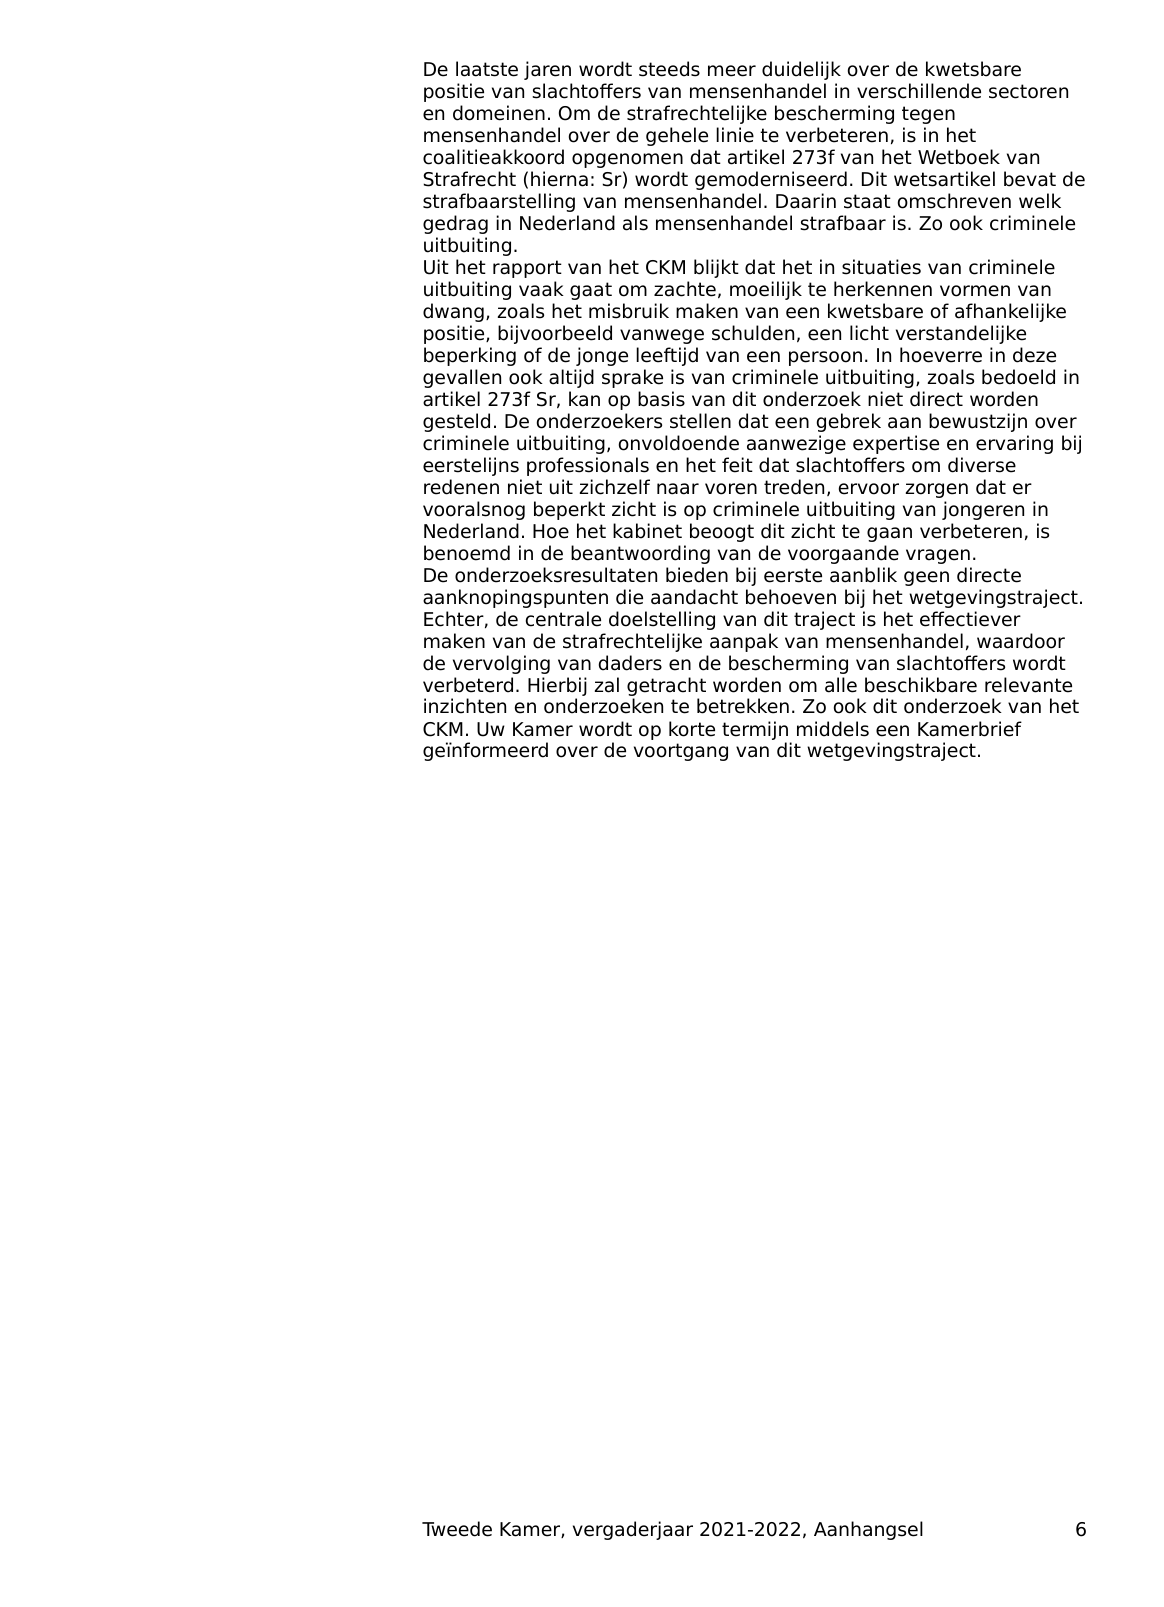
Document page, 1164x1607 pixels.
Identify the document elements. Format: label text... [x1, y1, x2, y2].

text Uit het rapport van het CKM blijkt dat het in situaties van criminele uitbuiting vaak gaat om zachte, moeilijk te herkennen vormen van dwang, zoals het misbruik maken van een kwetsbare of afhankelijke positie, bijvoorbeeld vanwege schulden, een licht verstandelijke beperking of de jonge leeftijd van een persoon. In hoeverre in deze gevallen ook altijd sprake is van criminele uitbuiting, zoals bedoeld in artikel 273f Sr, kan op basis van dit onderzoek niet direct worden gesteld. De onderzoekers stellen dat een gebrek aan bewustzijn over criminele uitbuiting, onvoldoende aanwezige expertise en ervaring bij eerstelijns professionals en het feit dat slachtoffers om diverse redenen niet uit zichzelf naar voren treden, ervoor zorgen dat er vooralsnog beperkt zicht is op criminele uitbuiting van jongeren in Nederland. Hoe het kabinet beoogt dit zicht te gaan verbeteren, is benoemd in de beantwoording van de voorgaande vragen. [422, 257, 1087, 564]
text De laatste jaren wordt steeds meer duidelijk over de kwetsbare positie van slachtoffers van mensenhandel in verschillende sectoren en domeinen. Om de strafrechtelijke bescherming tegen mensenhandel over de gehele linie te verbeteren, is in het coalitieakkoord opgenomen dat artikel 273f van het Wetboek van Strafrecht (hierna: Sr) wordt gemoderniseerd. Dit wetsartikel bevat de strafbaarstelling van mensenhandel. Daarin staat omschreven welk gedrag in Nederland als mensenhandel strafbaar is. Zo ook criminele uitbuiting. [422, 59, 1087, 257]
text De onderzoeksresultaten bieden bij eerste aanblik geen directe aanknopingspunten die aandacht behoeven bij het wetgevingstraject. Echter, de centrale doelstelling van dit traject is het effectiever maken van de strafrechtelijke aanpak van mensenhandel, waardoor de vervolging van daders en de bescherming van slachtoffers wordt verbeterd. Hierbij zal getracht worden om alle beschikbare relevante inzichten en onderzoeken te betrekken. Zo ook dit onderzoek van het CKM. Uw Kamer wordt op korte termijn middels een Kamerbrief geïnformeerd over de voortgang van dit wetgevingstraject. [422, 564, 1087, 762]
